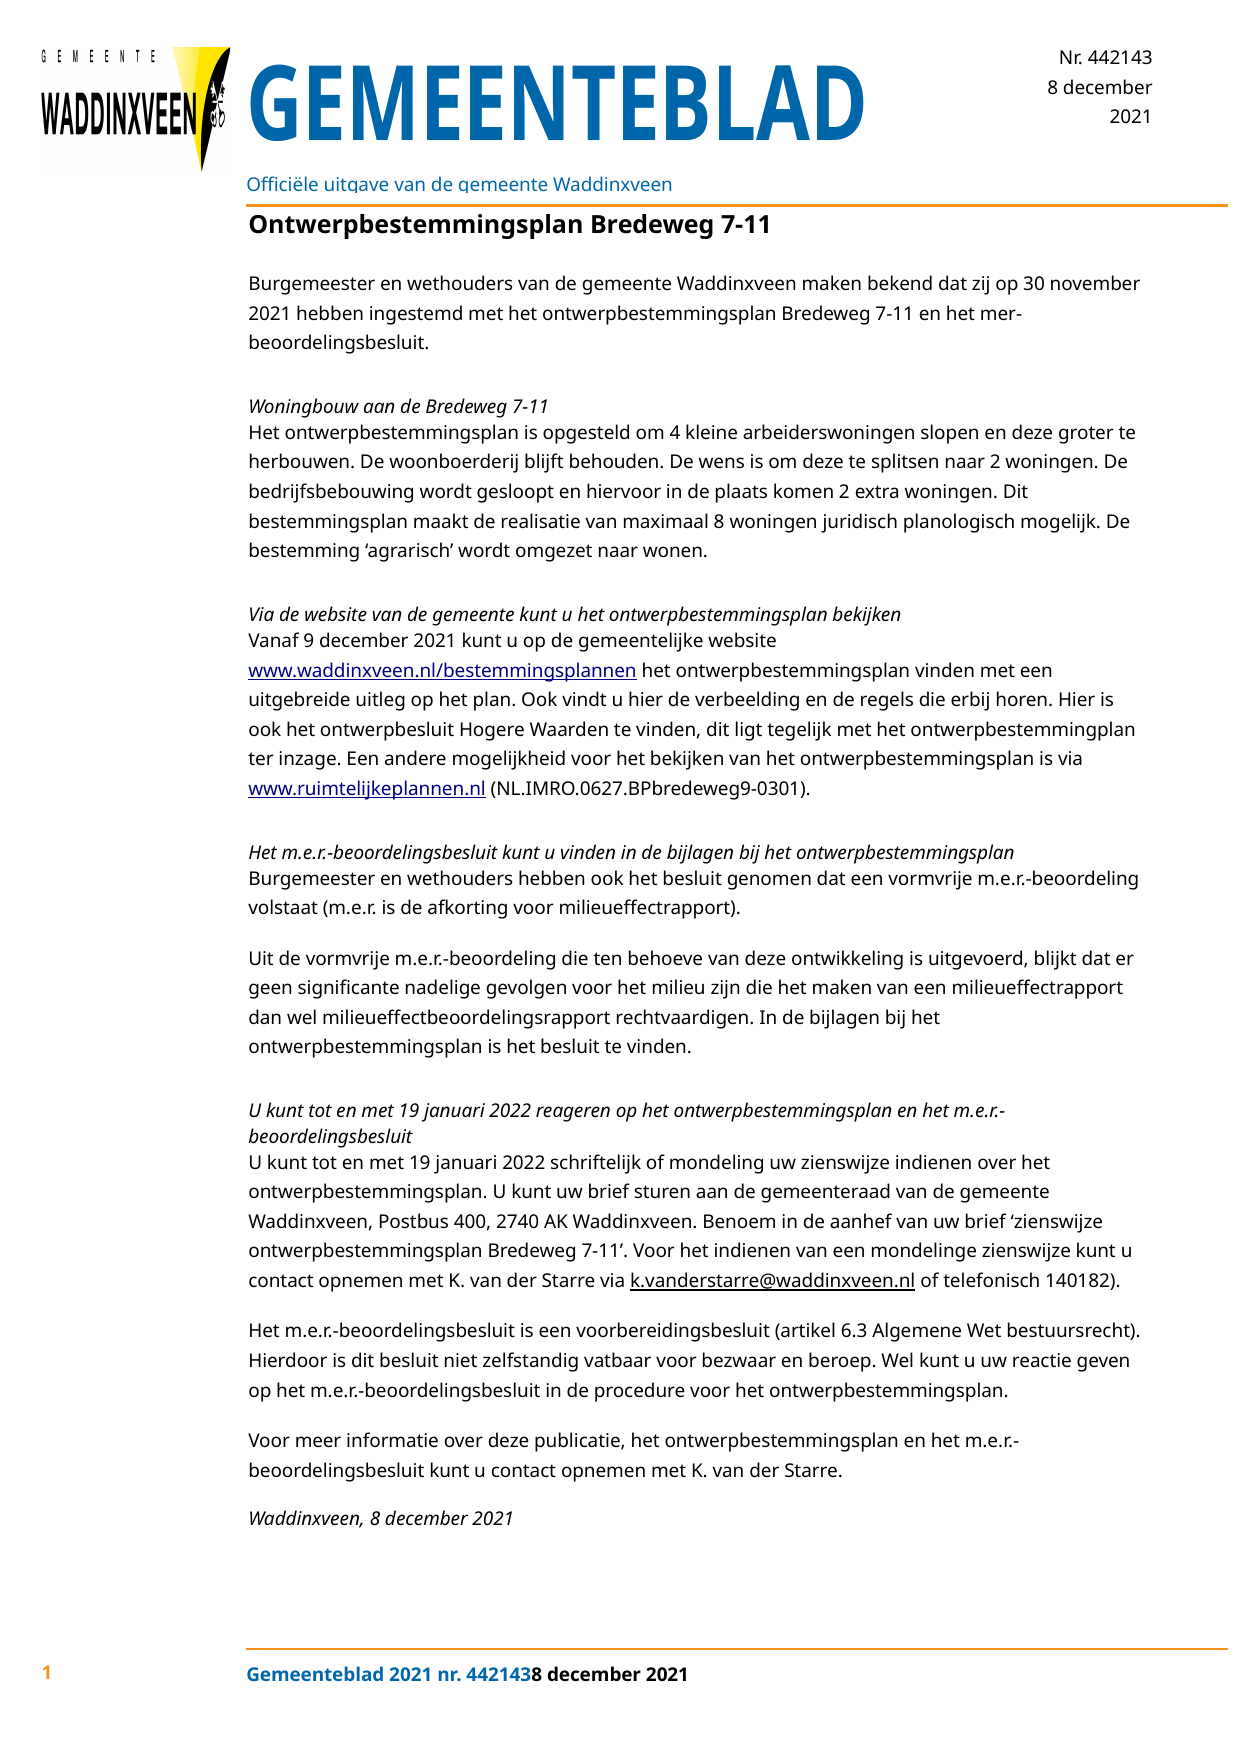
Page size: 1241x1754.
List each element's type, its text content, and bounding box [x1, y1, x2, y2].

text Vanaf 9 december 2021 kunt u op de gemeentelijke website www.waddinxveen.nl/bestemmingsplannen het ontwerpbestemmingsplan vinden met een uitgebreide uitleg op het plan. Ook vindt u hier de verbeelding en de regels die erbij horen. Hier is ook het ontwerpbesluit Hogere Waarden te vinden, dit ligt tegelijk met het ontwerpbestemmingplan ter inzage. Een andere mogelijkheid voor het bekijken van het ontwerpbestemmingsplan is via www.ruimtelijkeplannen.nl (NL.IMRO.0627.BPbredeweg9-0301). [248, 627, 1152, 801]
text U kunt tot en met 19 januari 2022 schriftelijk of mondeling uw zienswijze indienen over het ontwerpbestemmingsplan. U kunt uw brief sturen aan de gemeenteraad van de gemeente Waddinxveen, Postbus 400, 2740 AK Waddinxveen. Benoem in de aanhef van uw brief ‘zienswijze ontwerpbestemmingsplan Bredeweg 7-11’. Voor het indienen van een mondelinge zienswijze kunt u contact opnemen met K. van der Starre via k.vanderstarre@waddinxveen.nl of telefonisch 140182). [248, 1149, 1152, 1293]
text Het m.e.r.-beoordelingsbesluit kunt u vinden in de bijlagen bij het ontwerpbestemmingsplan [248, 839, 1152, 865]
text Burgemeester en wethouders hebben ook het besluit genomen dat een vormvrije m.e.r.-beoordeling volstaat (m.e.r. is de afkorting voor milieueffectrapport). [248, 865, 1152, 920]
text Via de website van de gemeente kunt u het ontwerpbestemmingsplan bekijken [248, 601, 1152, 627]
text Burgemeester en wethouders van de gemeente Waddinxveen maken bekend dat zij op 30 november 2021 hebben ingestemd met het ontwerpbestemmingsplan Bredeweg 7-11 en het mer-beoordelingsbesluit. [248, 270, 1152, 355]
text Ontwerpbestemmingsplan Bredeweg 7-11 [248, 207, 1152, 241]
text U kunt tot en met 19 januari 2022 reageren op het ontwerpbestemmingsplan en het m.e.r.-beoordelingsbesluit [248, 1097, 1152, 1149]
text Het ontwerpbestemmingsplan is opgesteld om 4 kleine arbeiderswoningen slopen en deze groter te herbouwen. De woonboerderij blijft behouden. De wens is om deze te splitsen naar 2 woningen. De bedrijfsbebouwing wordt gesloopt en hiervoor in de plaats komen 2 extra woningen. Dit bestemmingsplan maakt de realisatie van maximaal 8 woningen juridisch planologisch mogelijk. De bestemming ‘agrarisch’ wordt omgezet naar wonen. [248, 419, 1152, 563]
picture [41, 47, 231, 172]
text Waddinxveen, 8 december 2021 [248, 1505, 1152, 1530]
text Woningbouw aan de Bredeweg 7-11 [248, 393, 1152, 419]
text Het m.e.r.-beoordelingsbesluit is een voorbereidingsbesluit (artikel 6.3 Algemene Wet bestuursrecht). Hierdoor is dit besluit niet zelfstandig vatbaar voor bezwaar en beroep. Wel kunt u uw reactie geven op het m.e.r.-beoordelingsbesluit in de procedure voor het ontwerpbestemmingsplan. [248, 1318, 1152, 1403]
text Uit de vormvrije m.e.r.-beoordeling die ten behoeve van deze ontwikkeling is uitgevoerd, blijkt dat er geen significante nadelige gevolgen voor het milieu zijn die het maken van een milieueffectrapport dan wel milieueffectbeoordelingsrapport rechtvaardigen. In de bijlagen bij het ontwerpbestemmingsplan is het besluit te vinden. [248, 945, 1152, 1059]
text Voor meer informatie over deze publicatie, het ontwerpbestemmingsplan en het m.e.r.-beoordelingsbesluit kunt u contact opnemen met K. van der Starre. [248, 1427, 1152, 1483]
